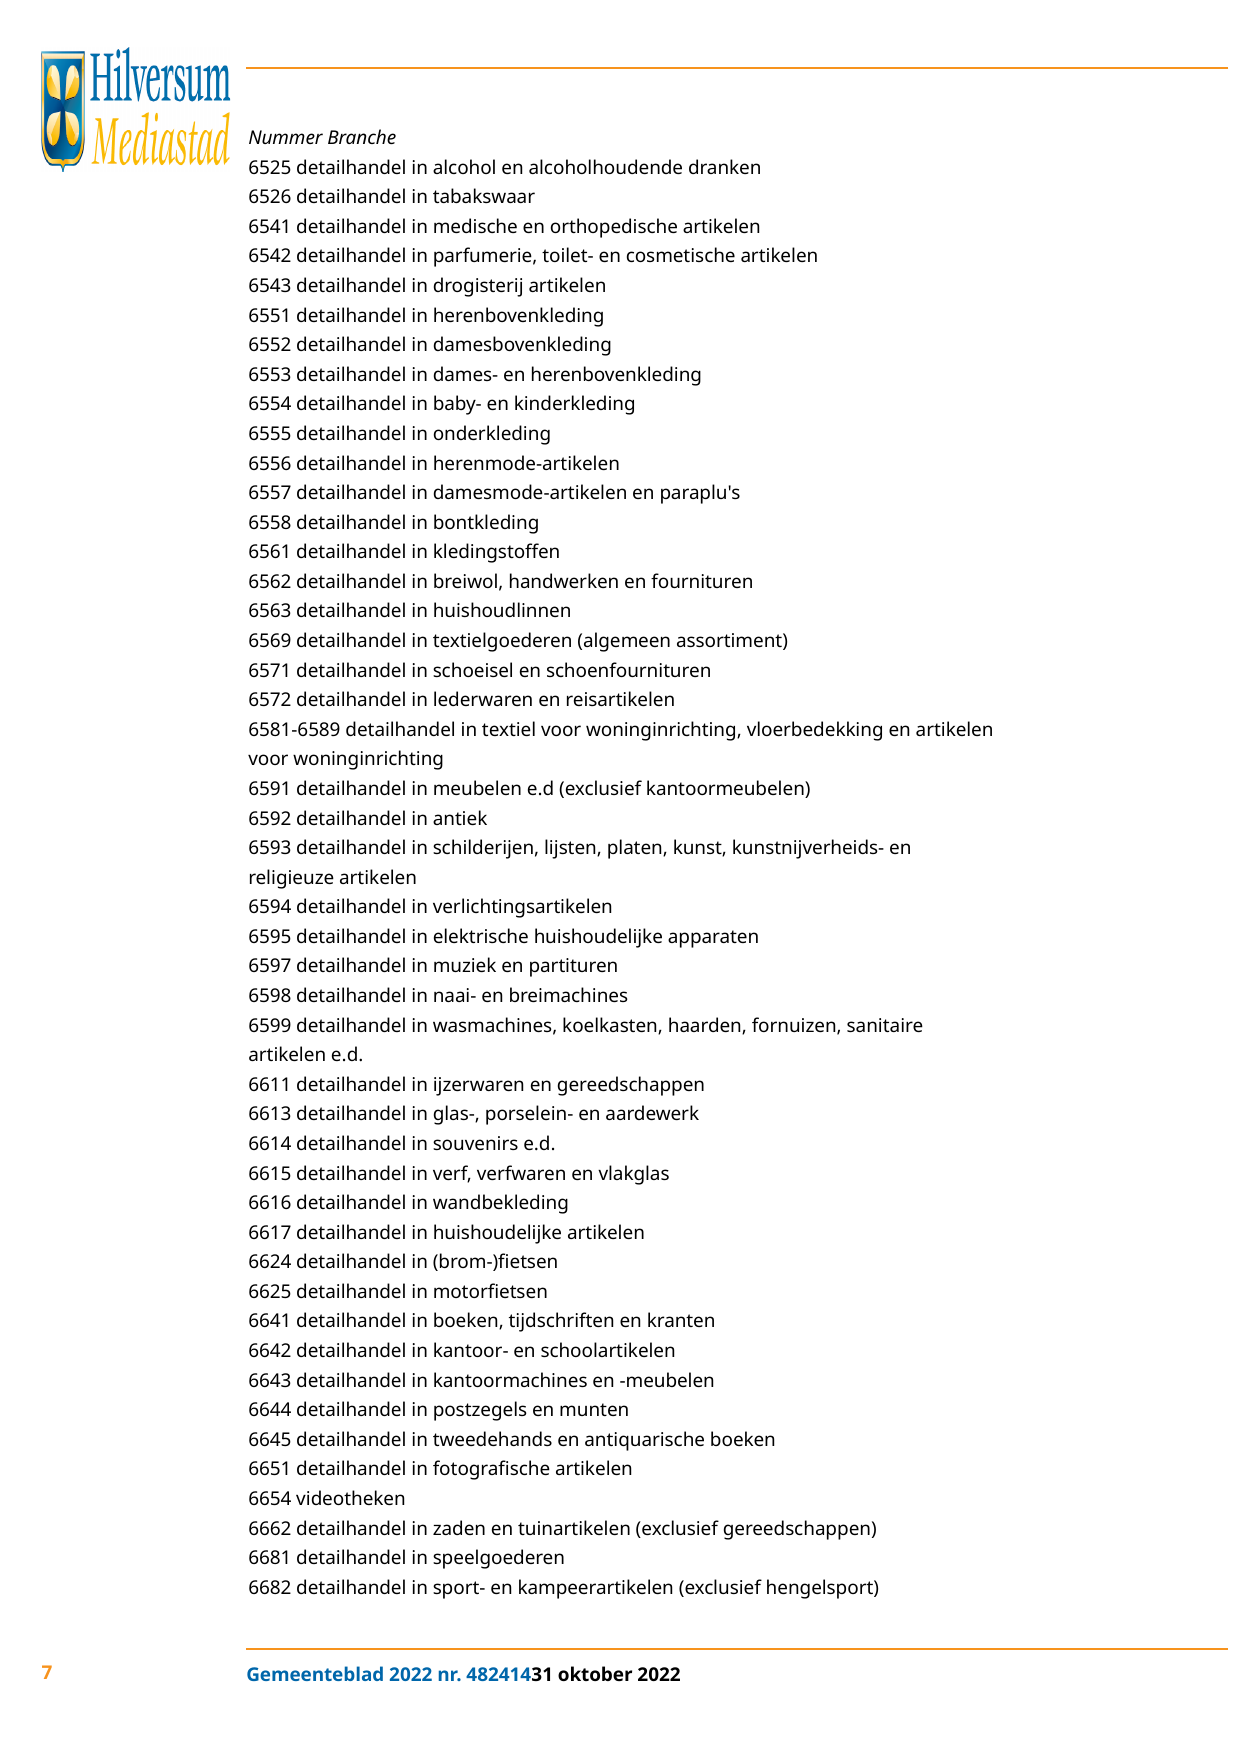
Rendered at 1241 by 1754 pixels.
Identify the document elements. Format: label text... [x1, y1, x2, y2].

text 6562 detailhandel in breiwol, handwerken en fournituren [248, 568, 1152, 594]
text 6553 detailhandel in dames- en herenbovenkleding [248, 361, 1152, 387]
text 6643 detailhandel in kantoormachines en -meubelen [248, 1367, 1152, 1393]
text 6613 detailhandel in glas-, porselein- en aardewerk [248, 1101, 1152, 1126]
text 6625 detailhandel in motorfietsen [248, 1278, 1152, 1304]
text 6541 detailhandel in medische en orthopedische artikelen [248, 213, 1152, 239]
text 6592 detailhandel in antiek [248, 805, 1152, 831]
text 6645 detailhandel in tweedehands en antiquarische boeken [248, 1426, 1152, 1452]
text 6616 detailhandel in wandbekleding [248, 1189, 1152, 1215]
text 6615 detailhandel in verf, verfwaren en vlakglas [248, 1160, 1152, 1186]
text 6581-6589 detailhandel in textiel voor woninginrichting, vloerbedekking en artikelen [248, 716, 1152, 742]
text 6552 detailhandel in damesbovenkleding [248, 331, 1152, 357]
text 6525 detailhandel in alcohol en alcoholhoudende dranken [248, 154, 1152, 180]
text 6617 detailhandel in huishoudelijke artikelen [248, 1219, 1152, 1245]
text 6557 detailhandel in damesmode-artikelen en paraplu's [248, 479, 1152, 505]
text 6554 detailhandel in baby- en kinderkleding [248, 391, 1152, 416]
text 6611 detailhandel in ijzerwaren en gereedschappen [248, 1071, 1152, 1097]
text 6651 detailhandel in fotografische artikelen [248, 1456, 1152, 1481]
picture [41, 47, 231, 172]
text 6644 detailhandel in postzegels en munten [248, 1396, 1152, 1422]
text 6681 detailhandel in speelgoederen [248, 1544, 1152, 1570]
text 6595 detailhandel in elektrische huishoudelijke apparaten [248, 923, 1152, 949]
text 6654 videotheken [248, 1485, 1152, 1511]
text 6563 detailhandel in huishoudlinnen [248, 598, 1152, 623]
text Nummer Branche [248, 124, 1152, 150]
text 6572 detailhandel in lederwaren en reisartikelen [248, 686, 1152, 712]
text 6642 detailhandel in kantoor- en schoolartikelen [248, 1337, 1152, 1363]
text 6555 detailhandel in onderkleding [248, 420, 1152, 446]
text 6682 detailhandel in sport- en kampeerartikelen (exclusief hengelsport) [248, 1574, 1152, 1600]
text 6598 detailhandel in naai- en breimachines [248, 982, 1152, 1008]
text 6571 detailhandel in schoeisel en schoenfournituren [248, 657, 1152, 683]
text religieuze artikelen [248, 864, 1152, 890]
text 6641 detailhandel in boeken, tijdschriften en kranten [248, 1308, 1152, 1333]
text voor woninginrichting [248, 746, 1152, 771]
text 6556 detailhandel in herenmode-artikelen [248, 450, 1152, 476]
text 6597 detailhandel in muziek en partituren [248, 953, 1152, 978]
text 6593 detailhandel in schilderijen, lijsten, platen, kunst, kunstnijverheids- en [248, 834, 1152, 860]
text 6526 detailhandel in tabakswaar [248, 183, 1152, 209]
text 6558 detailhandel in bontkleding [248, 509, 1152, 535]
text 6662 detailhandel in zaden en tuinartikelen (exclusief gereedschappen) [248, 1515, 1152, 1541]
text 6594 detailhandel in verlichtingsartikelen [248, 893, 1152, 919]
text 6599 detailhandel in wasmachines, koelkasten, haarden, fornuizen, sanitaire [248, 1012, 1152, 1038]
text 6543 detailhandel in drogisterij artikelen [248, 272, 1152, 298]
text 6542 detailhandel in parfumerie, toilet- en cosmetische artikelen [248, 243, 1152, 268]
text 6561 detailhandel in kledingstoffen [248, 538, 1152, 564]
text 6551 detailhandel in herenbovenkleding [248, 302, 1152, 328]
text artikelen e.d. [248, 1041, 1152, 1067]
text 6614 detailhandel in souvenirs e.d. [248, 1130, 1152, 1156]
text 6624 detailhandel in (brom-)fietsen [248, 1248, 1152, 1274]
text 6569 detailhandel in textielgoederen (algemeen assortiment) [248, 627, 1152, 653]
text 6591 detailhandel in meubelen e.d (exclusief kantoormeubelen) [248, 775, 1152, 801]
